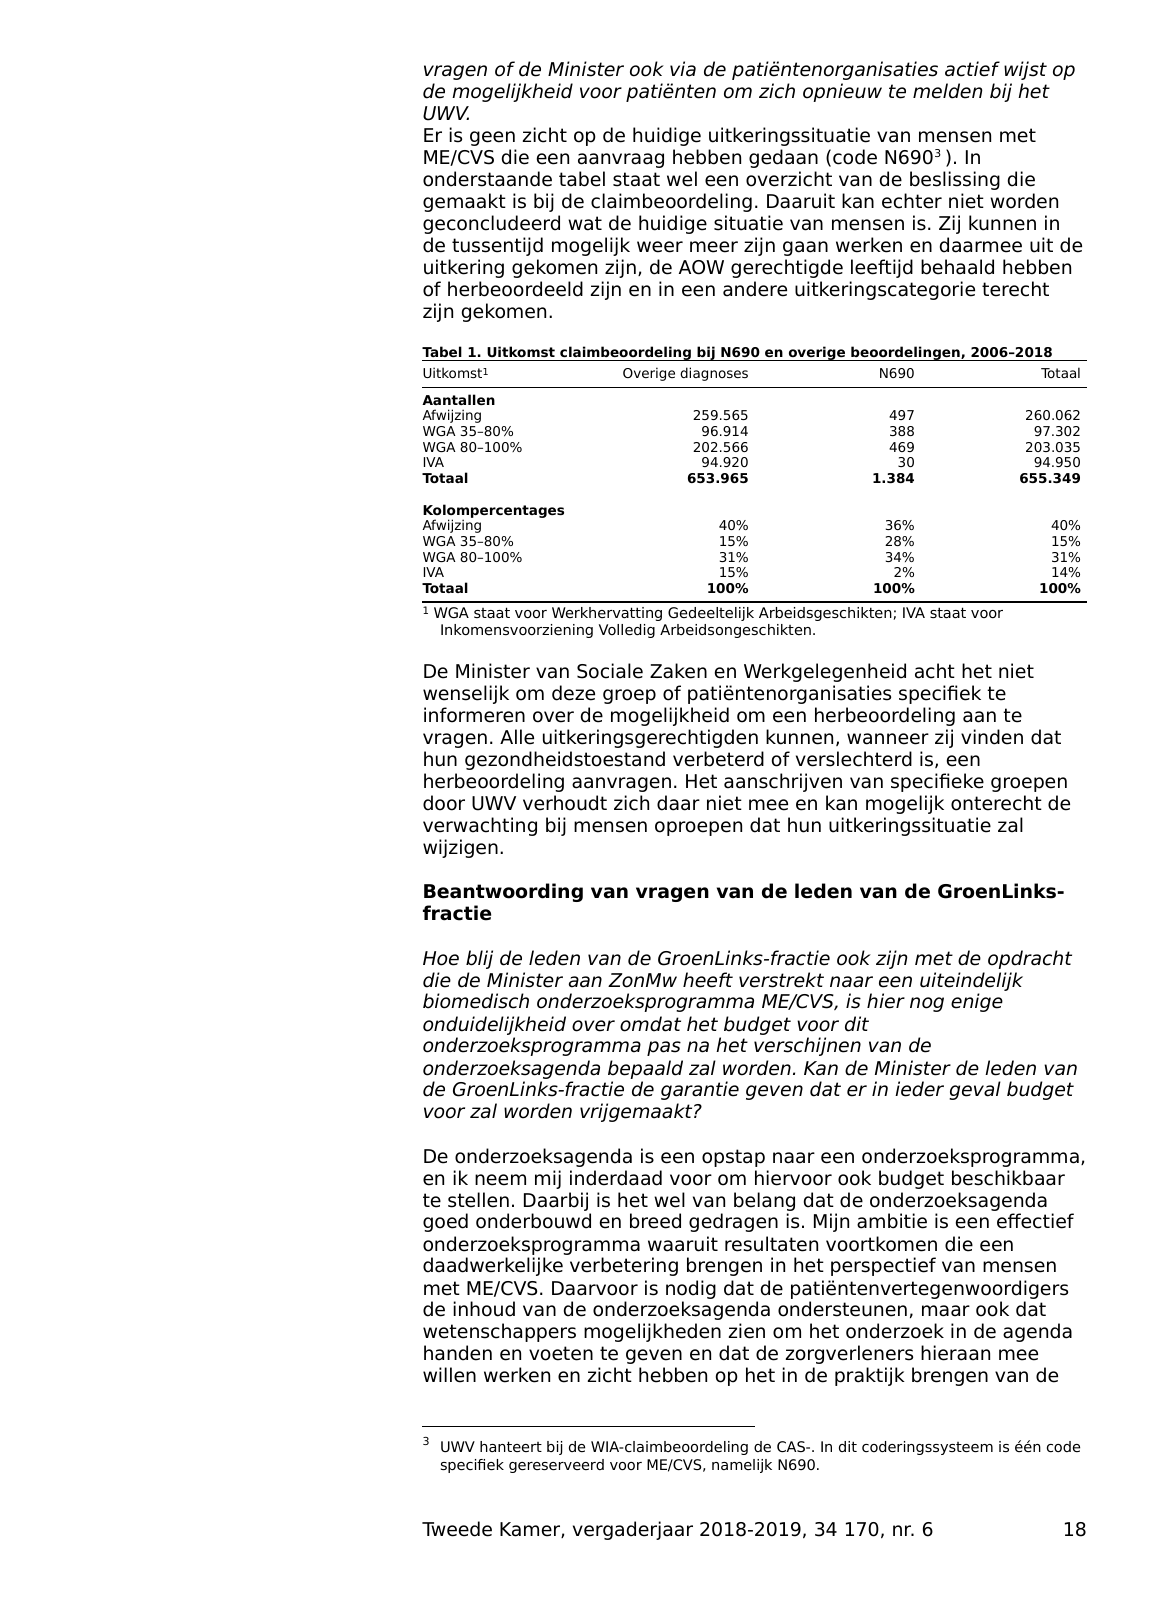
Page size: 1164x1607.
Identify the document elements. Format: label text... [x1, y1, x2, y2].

table_cell 1.384 [754, 471, 921, 487]
text vragen of de Minister ook via de patiëntenorganisaties actief wijst op de mogelijkheid voor patiënten om zich opnieuw te melden bij het UWV. [422, 59, 1087, 125]
table_cell 202.566 [588, 440, 754, 455]
table_cell N690 [754, 361, 921, 387]
table_cell IVA [422, 455, 588, 471]
text Er is geen zicht op de huidige uitkeringssituatie van mensen met ME/CVS die een aanvraag hebben gedaan (code N690). In onderstaande tabel staat wel een overzicht van de beslissing die gemaakt is bij de claimbeoordeling. Daaruit kan echter niet worden geconcludeerd wat de huidige situatie van mensen is. Zij kunnen in de tussentijd mogelijk weer meer zijn gaan werken en daarmee uit de uitkering gekomen zijn, de AOW gerechtigde leeftijd behaald hebben of herbeoordeeld zijn en in een andere uitkeringscategorie terecht zijn gekomen. [422, 125, 1087, 323]
table_cell 259.565 [588, 408, 754, 424]
table_cell 100% [921, 581, 1087, 601]
table_cell Kolompercentages [422, 503, 588, 518]
table_cell 388 [754, 424, 921, 439]
table_cell [588, 503, 754, 518]
table_cell [921, 503, 1087, 518]
table_cell 36% [754, 518, 921, 534]
table_cell 34% [754, 550, 921, 565]
table_cell 497 [754, 408, 921, 424]
text UWV hanteert bij de WIA-claimbeoordeling de CAS-. In dit coderingssysteem is één code specifiek gereserveerd voor ME/CVS, namelijk N690. [422, 1435, 1087, 1474]
table_cell 260.062 [921, 408, 1087, 424]
table_cell 203.035 [921, 440, 1087, 455]
table_cell 100% [588, 581, 754, 601]
table_cell 2% [754, 565, 921, 581]
table_cell Totaal [422, 471, 588, 487]
table_cell 28% [754, 534, 921, 549]
table_cell Aantallen [422, 388, 588, 408]
table_cell [921, 487, 1087, 502]
table_cell 30 [754, 455, 921, 471]
table_cell WGA 35–80% [422, 424, 588, 439]
table_cell 15% [921, 534, 1087, 549]
table_cell Uitkomst1 [422, 361, 588, 387]
table_cell 15% [588, 565, 754, 581]
table_cell [754, 388, 921, 408]
table_header Tabel 1. Uitkomst claimbeoordeling bij N690 en overige beoordelingen, 2006–2018 [422, 345, 1087, 360]
table_cell WGA 35–80% [422, 534, 588, 549]
table_cell 469 [754, 440, 921, 455]
subtitle Hoe blij de leden van de GroenLinks-fractie ook zijn met de opdracht die de Minister aan ZonMw heeft verstrekt naar een uiteindelijk biomedisch onderzoeksprogramma ME/CVS, is hier nog enige onduidelijkheid over omdat het budget voor dit onderzoeksprogramma pas na het verschijnen van de onderzoeksagenda bepaald zal worden. Kan de Minister de leden van de GroenLinks-fractie de garantie geven dat er in ieder geval budget voor zal worden vrijgemaakt? [422, 947, 1087, 1123]
table_cell 96.914 [588, 424, 754, 439]
table_cell Afwijzing [422, 408, 588, 424]
table_cell 40% [588, 518, 754, 534]
table_cell Afwijzing [422, 518, 588, 534]
table_cell Totaal [422, 581, 588, 601]
table_cell IVA [422, 565, 588, 581]
table_cell [588, 487, 754, 502]
table_cell [588, 388, 754, 408]
table_cell 31% [588, 550, 754, 565]
table_cell WGA 80–100% [422, 550, 588, 565]
text De Minister van Sociale Zaken en Werkgelegenheid acht het niet wenselijk om deze groep of patiëntenorganisaties specifiek te informeren over de mogelijkheid om een herbeoordeling aan te vragen. Alle uitkeringsgerechtigden kunnen, wanneer zij vinden dat hun gezondheidstoestand verbeterd of verslechterd is, een herbeoordeling aanvragen. Het aanschrijven van specifieke groepen door UWV verhoudt zich daar niet mee en kan mogelijk onterecht de verwachting bij mensen oproepen dat hun uitkeringssituatie zal wijzigen. [422, 661, 1087, 859]
table_cell WGA 80–100% [422, 440, 588, 455]
table_cell [754, 487, 921, 502]
table_cell 97.302 [921, 424, 1087, 439]
table_cell 655.349 [921, 471, 1087, 487]
table_cell 40% [921, 518, 1087, 534]
table_cell 94.920 [588, 455, 754, 471]
subtitle Beantwoording van vragen van de leden van de GroenLinks-fractie [422, 881, 1087, 925]
table_cell 94.950 [921, 455, 1087, 471]
table_cell 1 WGA staat voor Werkhervatting Gedeeltelijk Arbeidsgeschikten; IVA staat voor Inkomensvoorziening Volledig Arbeidsongeschikten. [422, 603, 1087, 639]
table_cell 14% [921, 565, 1087, 581]
table_cell [422, 487, 588, 502]
table_cell Overige diagnoses [588, 361, 754, 387]
table_cell 15% [588, 534, 754, 549]
table_cell 31% [921, 550, 1087, 565]
table_cell 100% [754, 581, 921, 601]
table_cell [921, 388, 1087, 408]
table_cell [754, 503, 921, 518]
table_cell Totaal [921, 361, 1087, 387]
text De onderzoeksagenda is een opstap naar een onderzoeksprogramma, en ik neem mij inderdaad voor om hiervoor ook budget beschikbaar te stellen. Daarbij is het wel van belang dat de onderzoeksagenda goed onderbouwd en breed gedragen is. Mijn ambitie is een effectief onderzoeksprogramma waaruit resultaten voortkomen die een daadwerkelijke verbetering brengen in het perspectief van mensen met ME/CVS. Daarvoor is nodig dat de patiëntenvertegenwoordigers de inhoud van de onderzoeksagenda ondersteunen, maar ook dat wetenschappers mogelijkheden zien om het onderzoek in de agenda handen en voeten te geven en dat de zorgverleners hieraan mee willen werken en zicht hebben op het in de praktijk brengen van de [422, 1146, 1087, 1387]
table_cell 653.965 [588, 471, 754, 487]
